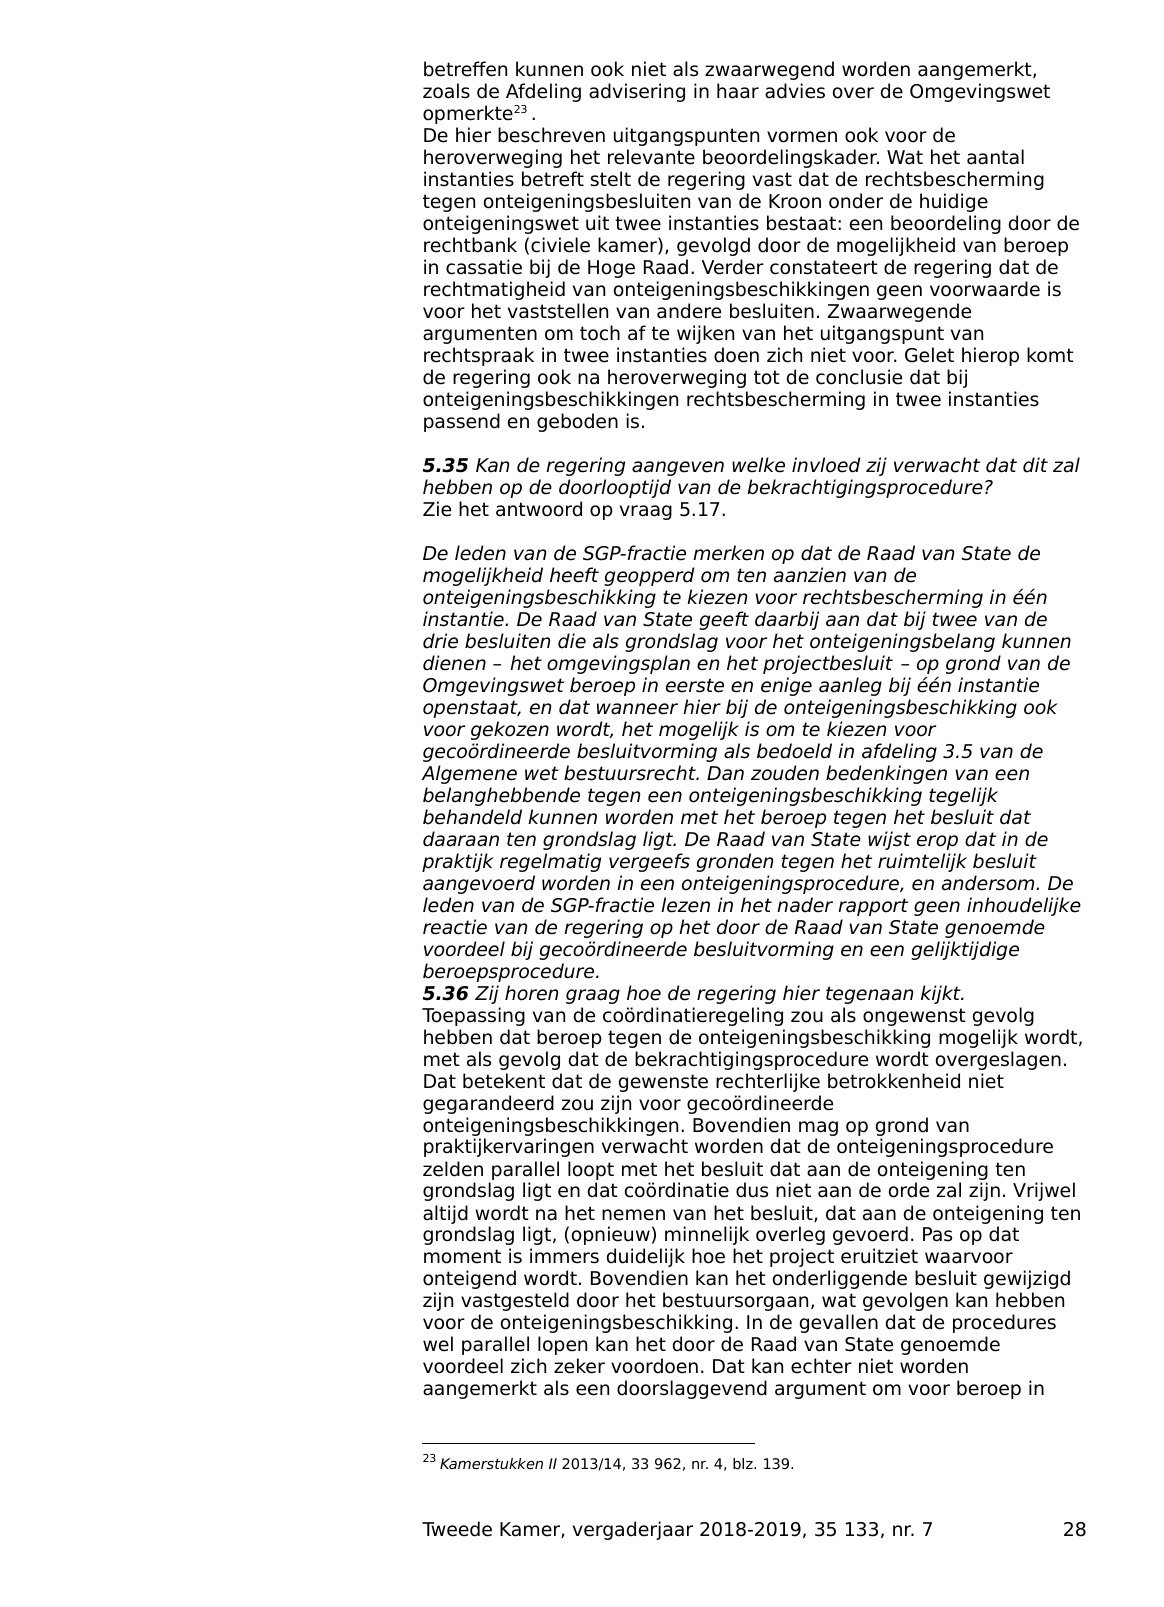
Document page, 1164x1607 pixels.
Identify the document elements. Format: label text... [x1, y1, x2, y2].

text betreffen kunnen ook niet als zwaarwegend worden aangemerkt, zoals de Afdeling advisering in haar advies over de Omgevingswet opmerkte. [422, 59, 1087, 125]
text 5.36 Zij horen graag hoe de regering hier tegenaan kijkt. [422, 983, 1087, 1004]
text 5.35 Kan de regering aangeven welke invloed zij verwacht dat dit zal hebben op de doorlooptijd van de bekrachtigingsprocedure? [422, 455, 1087, 499]
text Toepassing van de coördinatieregeling zou als ongewenst gevolg hebben dat beroep tegen de onteigeningsbeschikking mogelijk wordt, met als gevolg dat de bekrachtigingsprocedure wordt overgeslagen. Dat betekent dat de gewenste rechterlijke betrokkenheid niet gegarandeerd zou zijn voor gecoördineerde onteigeningsbeschikkingen. Bovendien mag op grond van praktijkervaringen verwacht worden dat de onteigeningsprocedure zelden parallel loopt met het besluit dat aan de onteigening ten grondslag ligt en dat coördinatie dus niet aan de orde zal zijn. Vrijwel altijd wordt na het nemen van het besluit, dat aan de onteigening ten grondslag ligt, (opnieuw) minnelijk overleg gevoerd. Pas op dat moment is immers duidelijk hoe het project eruitziet waarvoor onteigend wordt. Bovendien kan het onderliggende besluit gewijzigd zijn vastgesteld door het bestuursorgaan, wat gevolgen kan hebben voor de onteigeningsbeschikking. In de gevallen dat de procedures wel parallel lopen kan het door de Raad van State genoemde voordeel zich zeker voordoen. Dat kan echter niet worden aangemerkt als een doorslaggevend argument om voor beroep in [422, 1004, 1087, 1400]
text Kamerstukken II 2013/14, 33 962, nr. 4, blz. 139. [422, 1452, 1087, 1474]
text Zie het antwoord op vraag 5.17. [422, 499, 1087, 521]
text De leden van de SGP-fractie merken op dat de Raad van State de mogelijkheid heeft geopperd om ten aanzien van de onteigeningsbeschikking te kiezen voor rechtsbescherming in één instantie. De Raad van State geeft daarbij aan dat bij twee van de drie besluiten die als grondslag voor het onteigeningsbelang kunnen dienen – het omgevingsplan en het projectbesluit – op grond van de Omgevingswet beroep in eerste en enige aanleg bij één instantie openstaat, en dat wanneer hier bij de onteigeningsbeschikking ook voor gekozen wordt, het mogelijk is om te kiezen voor gecoördineerde besluitvorming als bedoeld in afdeling 3.5 van de Algemene wet bestuursrecht. Dan zouden bedenkingen van een belanghebbende tegen een onteigeningsbeschikking tegelijk behandeld kunnen worden met het beroep tegen het besluit dat daaraan ten grondslag ligt. De Raad van State wijst erop dat in de praktijk regelmatig vergeefs gronden tegen het ruimtelijk besluit aangevoerd worden in een onteigeningsprocedure, en andersom. De leden van de SGP-fractie lezen in het nader rapport geen inhoudelijke reactie van de regering op het door de Raad van State genoemde voordeel bij gecoördineerde besluitvorming en een gelijktijdige beroepsprocedure. [422, 543, 1087, 983]
text De hier beschreven uitgangspunten vormen ook voor de heroverweging het relevante beoordelingskader. Wat het aantal instanties betreft stelt de regering vast dat de rechtsbescherming tegen onteigeningsbesluiten van de Kroon onder de huidige onteigeningswet uit twee instanties bestaat: een beoordeling door de rechtbank (civiele kamer), gevolgd door de mogelijkheid van beroep in cassatie bij de Hoge Raad. Verder constateert de regering dat de rechtmatigheid van onteigeningsbeschikkingen geen voorwaarde is voor het vaststellen van andere besluiten. Zwaarwegende argumenten om toch af te wijken van het uitgangspunt van rechtspraak in twee instanties doen zich niet voor. Gelet hierop komt de regering ook na heroverweging tot de conclusie dat bij onteigeningsbeschikkingen rechtsbescherming in twee instanties passend en geboden is. [422, 125, 1087, 433]
